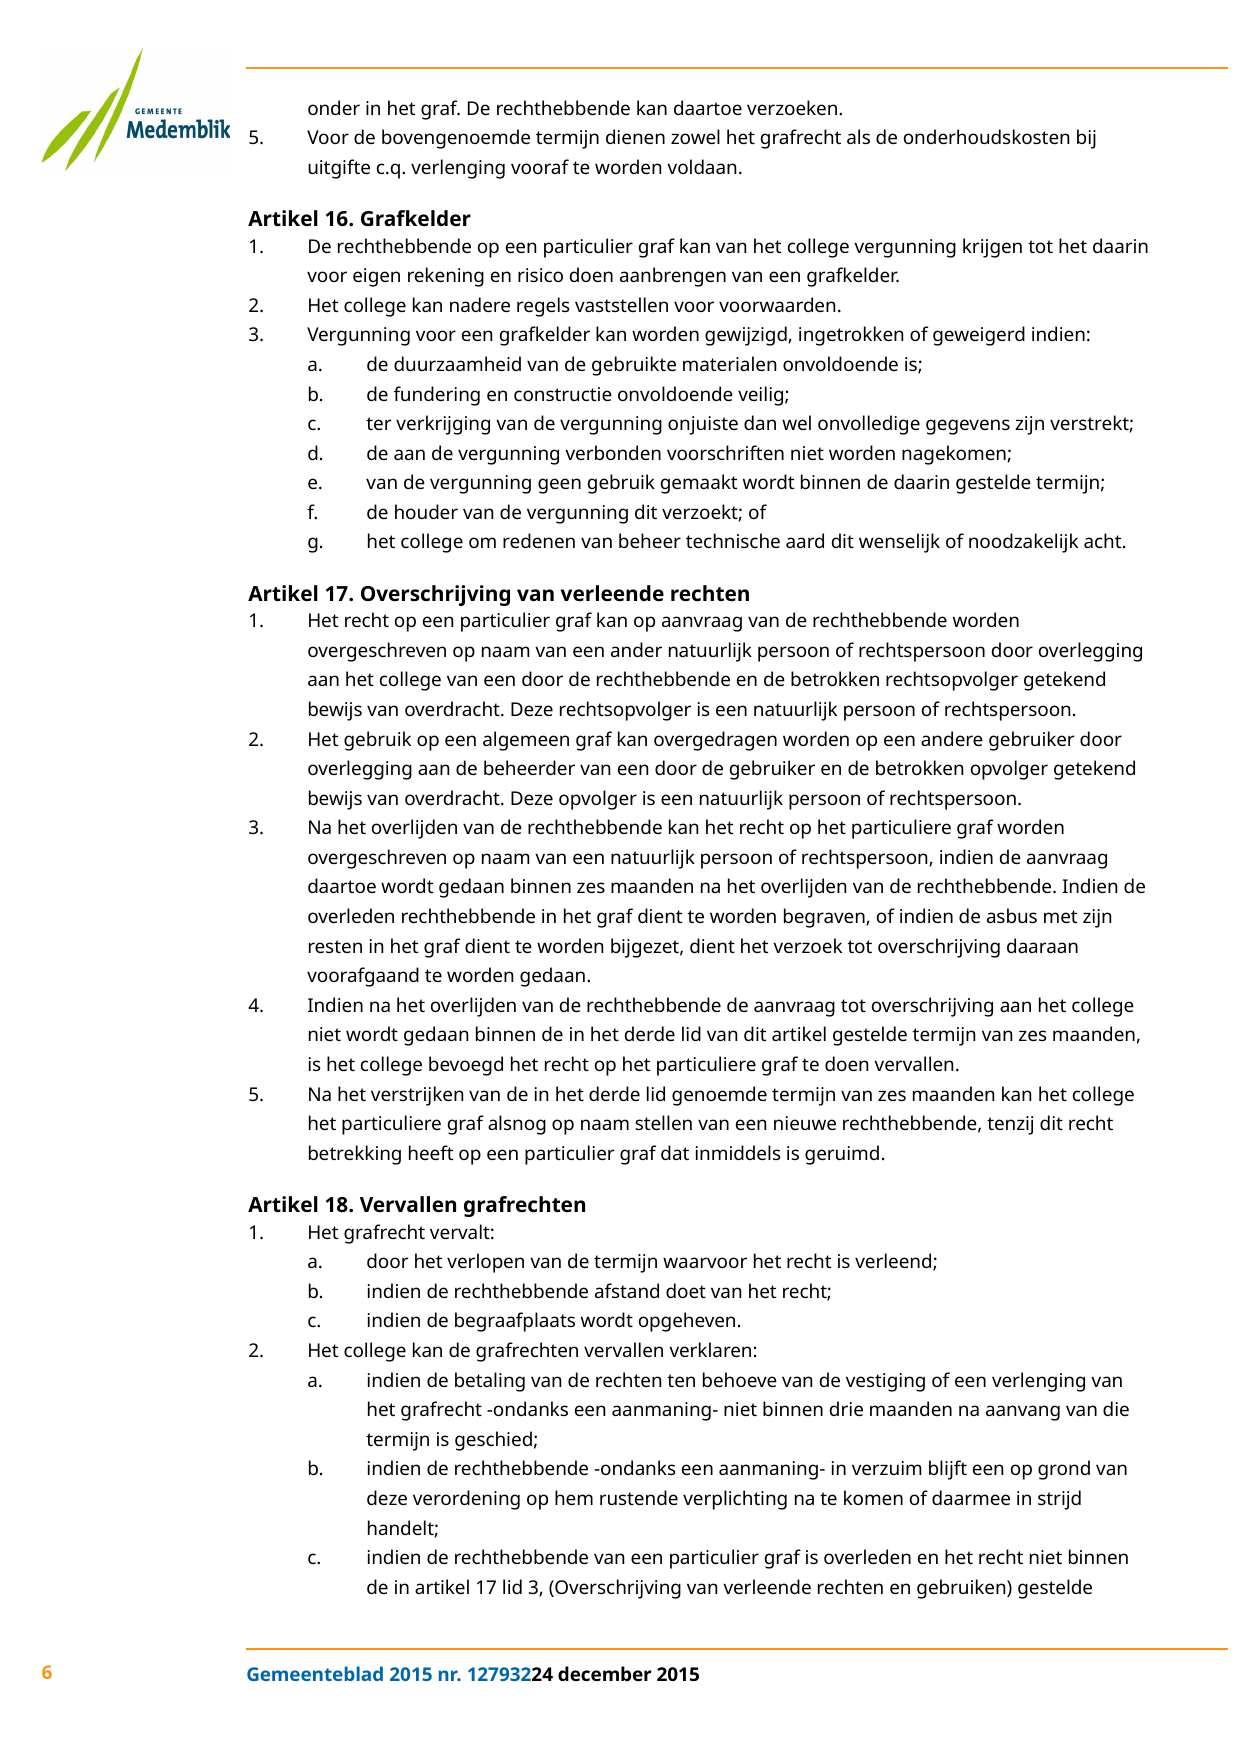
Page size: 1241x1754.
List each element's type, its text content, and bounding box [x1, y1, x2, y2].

text Artikel 16. Grafkelder [248, 204, 1152, 233]
list de aan de vergunning verbonden voorschriften niet worden nagekomen; [307, 440, 1152, 466]
list indien de rechthebbende -ondanks een aanmaning- in verzuim blijft een op grond van deze verordening op hem rustende verplichting na te komen of daarmee in strijd handelt; [307, 1456, 1152, 1540]
list Het college kan nadere regels vaststellen voor voorwaarden. [248, 292, 1152, 318]
list onder in het graf. De rechthebbende kan daartoe verzoeken. [248, 95, 1152, 121]
list Het grafrecht vervalt: [248, 1219, 1152, 1244]
list Vergunning voor een grafkelder kan worden gewijzigd, ingetrokken of geweigerd indien: [248, 322, 1152, 347]
list door het verlopen van de termijn waarvoor het recht is verleend; [307, 1248, 1152, 1274]
list indien de rechthebbende afstand doet van het recht; [307, 1278, 1152, 1304]
list Indien na het overlijden van de rechthebbende de aanvraag tot overschrijving aan het college niet wordt gedaan binnen de in het derde lid van dit artikel gestelde termijn van zes maanden, is het college bevoegd het recht op het particuliere graf te doen vervallen. [248, 992, 1152, 1077]
picture [41, 47, 231, 172]
list Na het verstrijken van de in het derde lid genoemde termijn van zes maanden kan het college het particuliere graf alsnog op naam stellen van een nieuwe rechthebbende, tenzij dit recht betrekking heeft op een particulier graf dat inmiddels is geruimd. [248, 1081, 1152, 1166]
list Het recht op een particulier graf kan op aanvraag van de rechthebbende worden overgeschreven op naam van een ander natuurlijk persoon of rechtspersoon door overlegging aan het college van een door de rechthebbende en de betrokken rechtsopvolger getekend bewijs van overdracht. Deze rechtsopvolger is een natuurlijk persoon of rechtspersoon. [248, 607, 1152, 722]
list ter verkrijging van de vergunning onjuiste dan wel onvolledige gegevens zijn verstrekt; [307, 410, 1152, 436]
list De rechthebbende op een particulier graf kan van het college vergunning krijgen tot het daarin voor eigen rekening en risico doen aanbrengen van een grafkelder. [248, 233, 1152, 288]
list Het college kan de grafrechten vervallen verklaren: [248, 1337, 1152, 1363]
list de duurzaamheid van de gebruikte materialen onvoldoende is; [307, 351, 1152, 377]
list het college om redenen van beheer technische aard dit wenselijk of noodzakelijk acht. [307, 529, 1152, 554]
list Voor de bovengenoemde termijn dienen zowel het grafrecht als de onderhoudskosten bij uitgifte c.q. verlenging vooraf te worden voldaan. [248, 124, 1152, 180]
list de houder van de vergunning dit verzoekt; of [307, 499, 1152, 525]
text Artikel 18. Vervallen grafrechten [248, 1190, 1152, 1219]
list indien de rechthebbende van een particulier graf is overleden en het recht niet binnen de in artikel 17 lid 3, (Overschrijving van verleende rechten en gebruiken) gestelde [307, 1544, 1152, 1599]
list indien de begraafplaats wordt opgeheven. [307, 1308, 1152, 1333]
text Artikel 17. Overschrijving van verleende rechten [248, 579, 1152, 607]
list indien de betaling van de rechten ten behoeve van de vestiging of een verlenging van het grafrecht -ondanks een aanmaning- niet binnen drie maanden na aanvang van die termijn is geschied; [307, 1367, 1152, 1452]
list Het gebruik op een algemeen graf kan overgedragen worden op een andere gebruiker door overlegging aan de beheerder van een door de gebruiker en de betrokken opvolger getekend bewijs van overdracht. Deze opvolger is een natuurlijk persoon of rechtspersoon. [248, 726, 1152, 811]
list van de vergunning geen gebruik gemaakt wordt binnen de daarin gestelde termijn; [307, 469, 1152, 495]
list Na het overlijden van de rechthebbende kan het recht op het particuliere graf worden overgeschreven op naam van een natuurlijk persoon of rechtspersoon, indien de aanvraag daartoe wordt gedaan binnen zes maanden na het overlijden van de rechthebbende. Indien de overleden rechthebbende in het graf dient te worden begraven, of indien de asbus met zijn resten in het graf dient te worden bijgezet, dient het verzoek tot overschrijving daaraan voorafgaand te worden gedaan. [248, 814, 1152, 988]
list de fundering en constructie onvoldoende veilig; [307, 381, 1152, 406]
